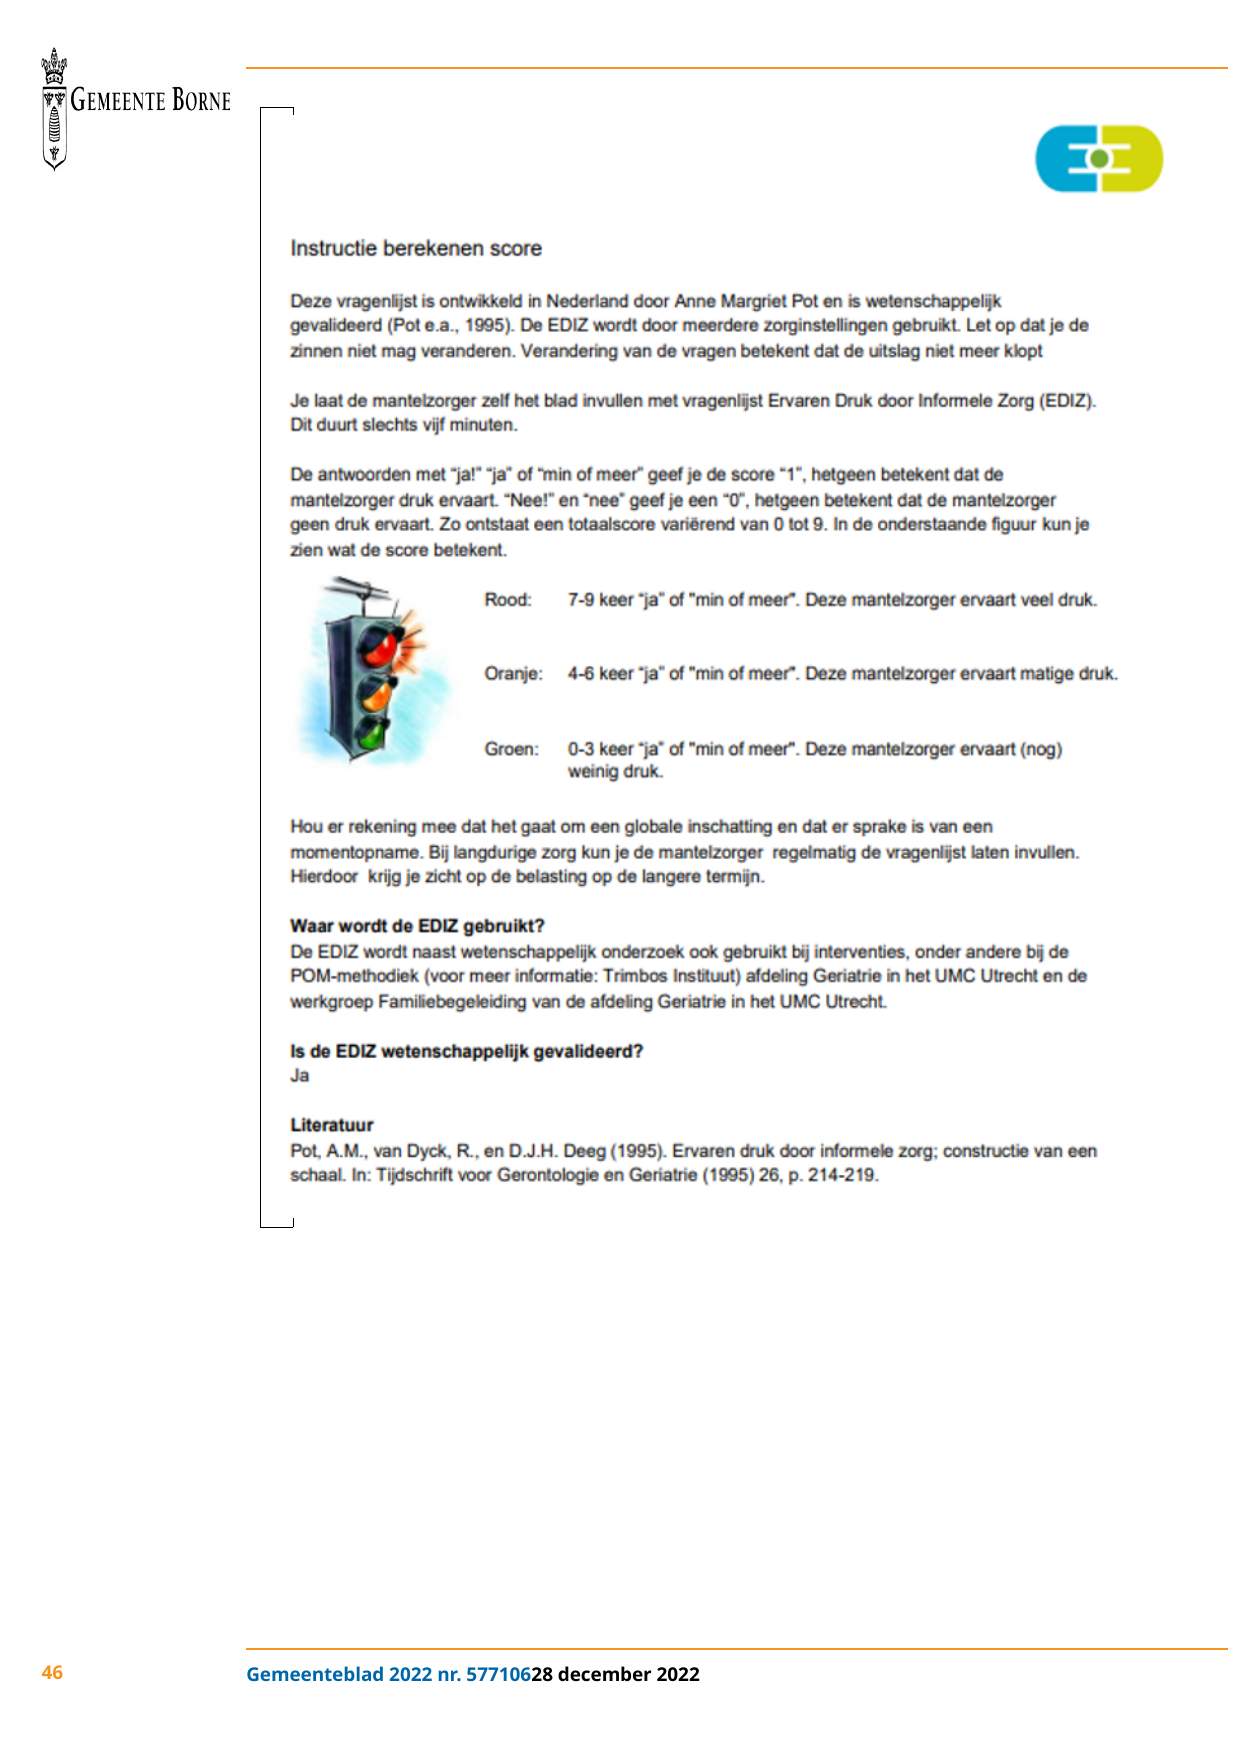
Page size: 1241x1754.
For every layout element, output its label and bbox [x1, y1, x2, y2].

picture [41, 47, 231, 172]
picture [268, 115, 1173, 1218]
